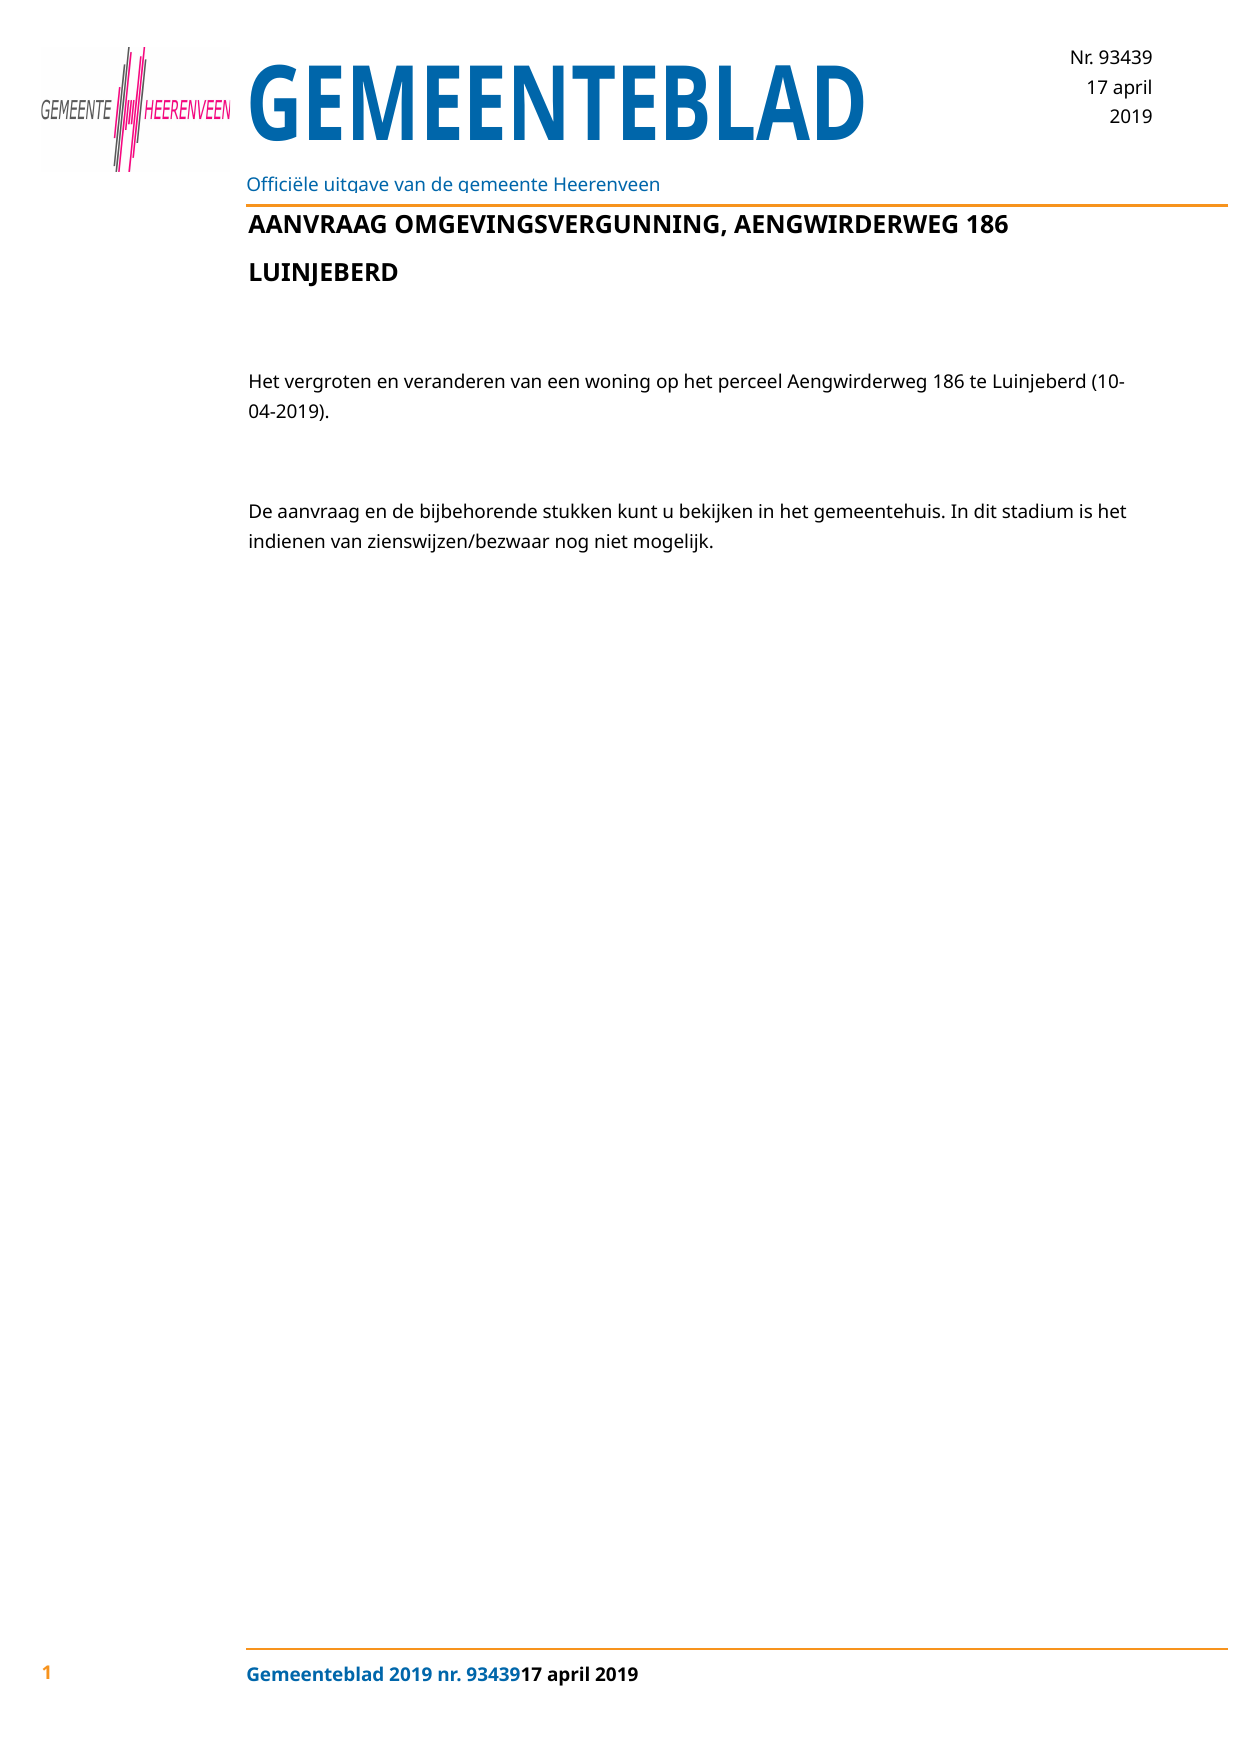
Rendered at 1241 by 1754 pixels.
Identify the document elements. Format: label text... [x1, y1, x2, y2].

picture [41, 47, 231, 172]
text AANVRAAG OMGEVINGSVERGUNNING, AENGWIRDERWEG 186 LUINJEBERD [248, 207, 1152, 288]
text Het vergroten en veranderen van een woning op het perceel Aengwirderweg 186 te Luinjeberd (10-04-2019). [248, 368, 1152, 424]
text De aanvraag en de bijbehorende stukken kunt u bekijken in het gemeentehuis. In dit stadium is het indienen van zienswijzen/bezwaar nog niet mogelijk. [248, 499, 1152, 554]
